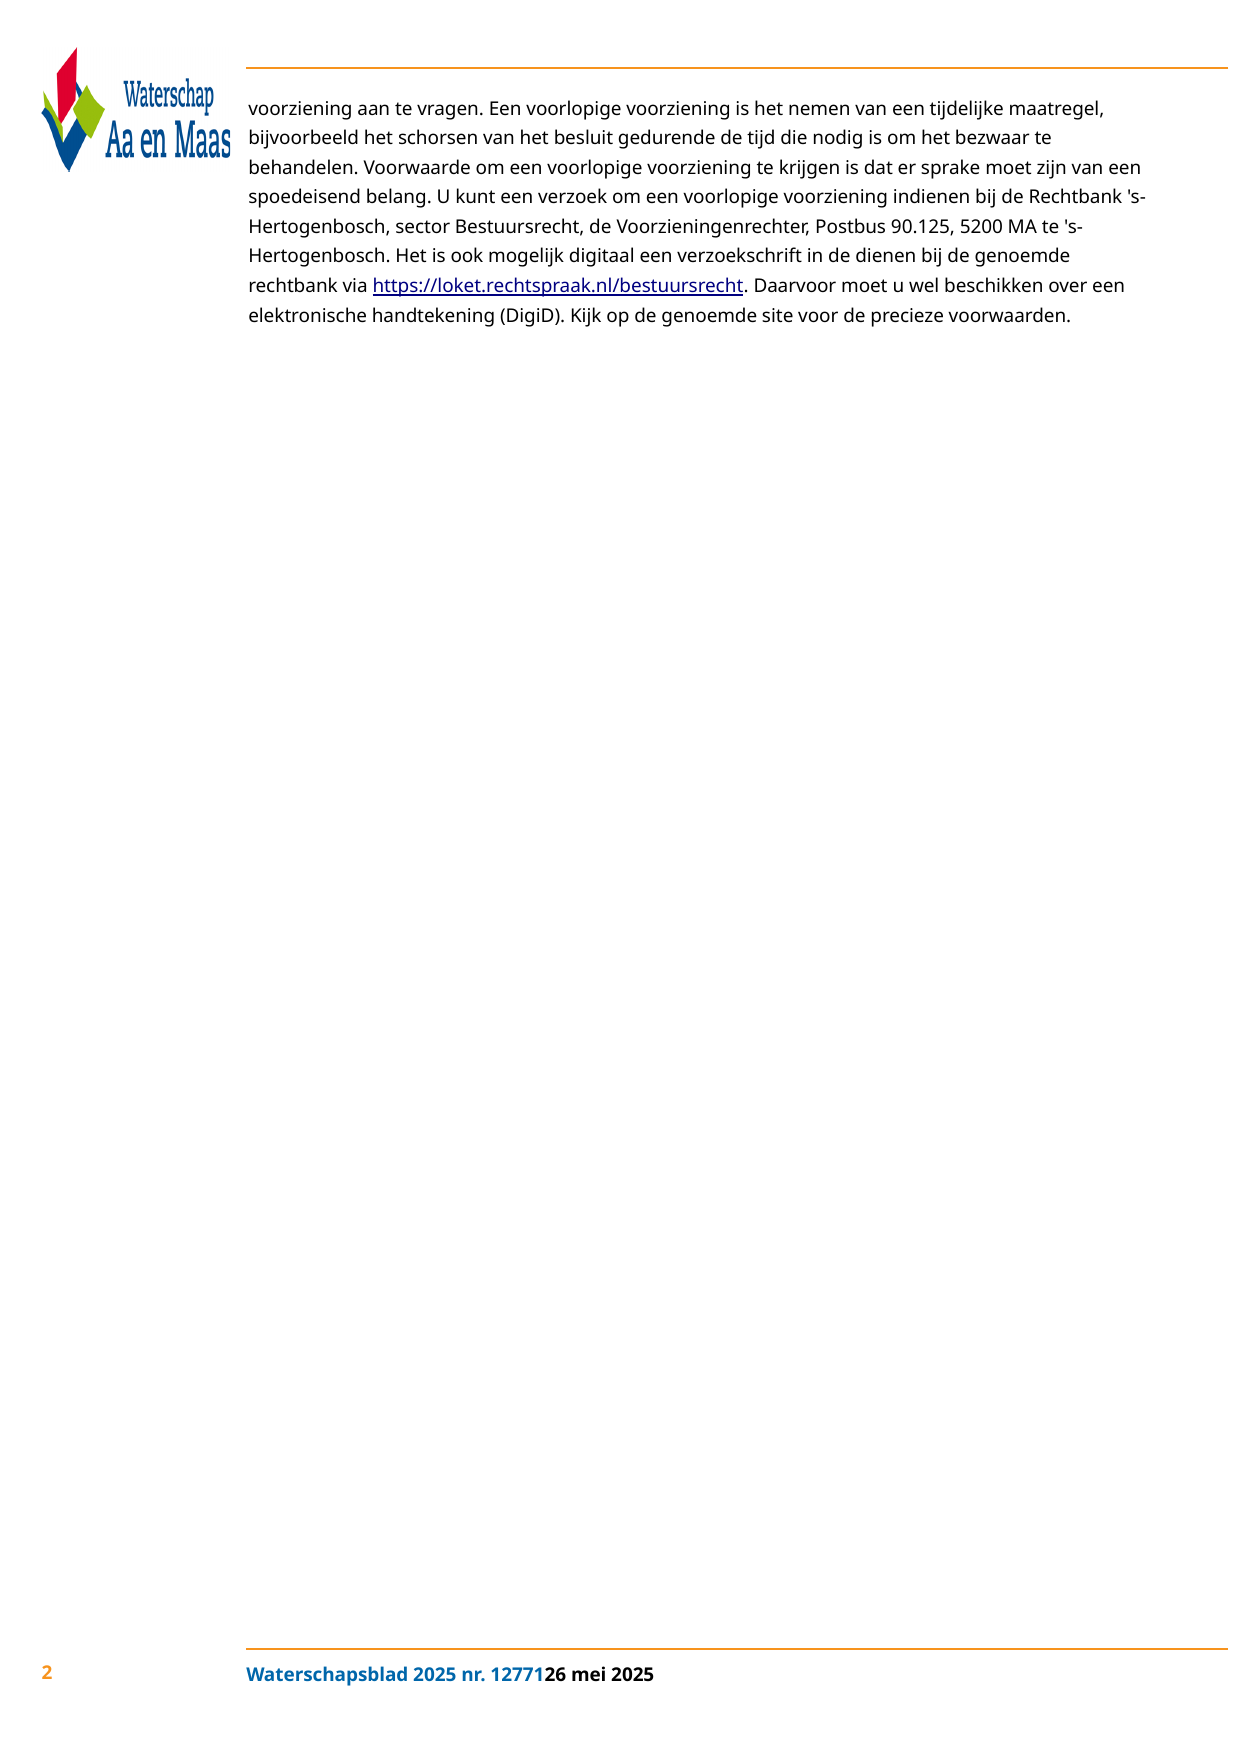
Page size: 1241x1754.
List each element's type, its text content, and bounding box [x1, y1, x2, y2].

picture [41, 47, 231, 172]
text voorziening aan te vragen. Een voorlopige voorziening is het nemen van een tijdelijke maatregel, bijvoorbeeld het schorsen van het besluit gedurende de tijd die nodig is om het bezwaar te behandelen. Voorwaarde om een voorlopige voorziening te krijgen is dat er sprake moet zijn van een spoedeisend belang. U kunt een verzoek om een voorlopige voorziening indienen bij de Rechtbank 's-Hertogenbosch, sector Bestuursrecht, de Voorzieningenrechter, Postbus 90.125, 5200 MA te 's-Hertogenbosch. Het is ook mogelijk digitaal een verzoekschrift in de dienen bij de genoemde rechtbank via https://loket.rechtspraak.nl/bestuursrecht. Daarvoor moet u wel beschikken over een elektronische handtekening (DigiD). Kijk op de genoemde site voor de precieze voorwaarden. [248, 95, 1152, 328]
